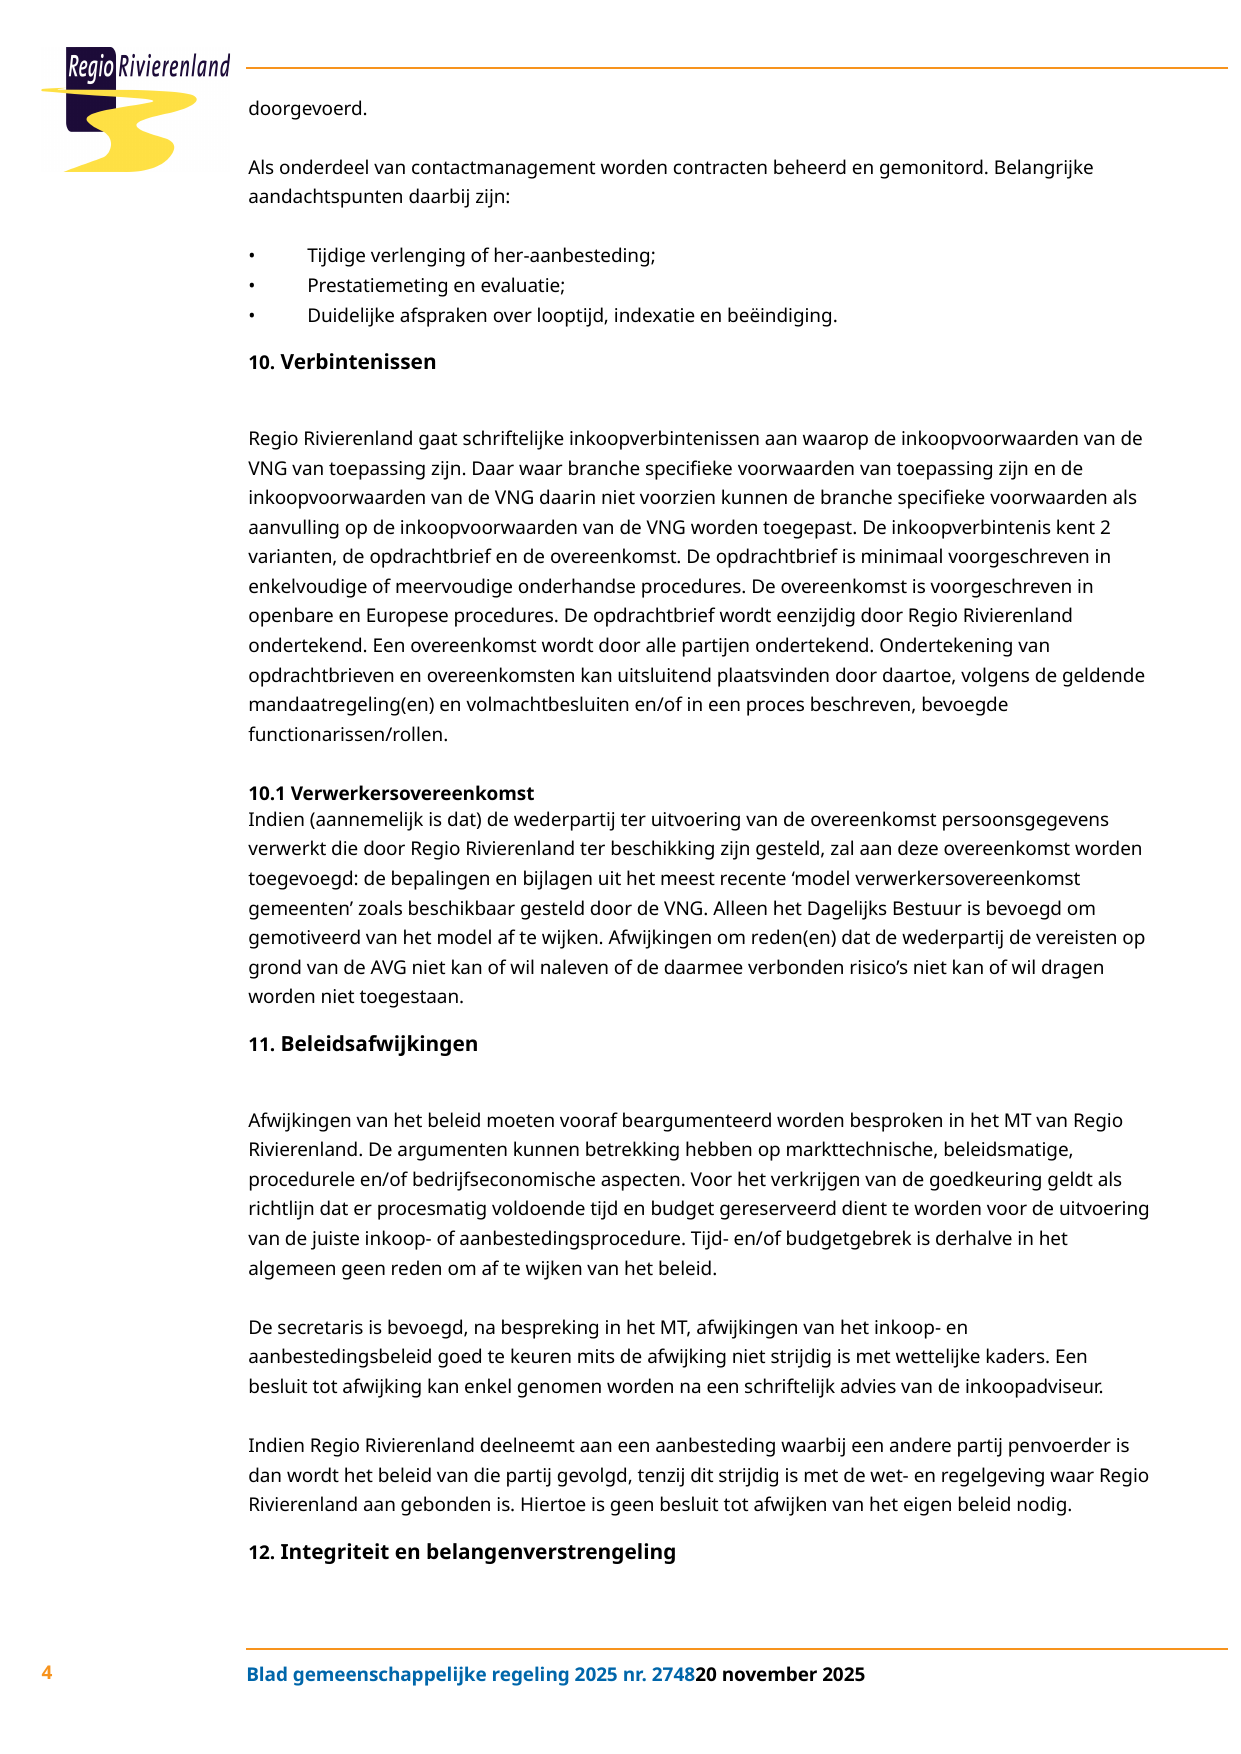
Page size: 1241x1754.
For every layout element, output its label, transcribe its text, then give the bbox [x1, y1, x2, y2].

picture [41, 47, 231, 172]
list Prestatiemeting en evaluatie; [248, 272, 1152, 298]
list Tijdige verlenging of her-aanbesteding; [248, 243, 1152, 268]
text Indien (aannemelijk is dat) de wederpartij ter uitvoering van de overeenkomst persoonsgegevens verwerkt die door Regio Rivierenland ter beschikking zijn gesteld, zal aan deze overeenkomst worden toegevoegd: de bepalingen en bijlagen uit het meest recente ‘model verwerkersovereenkomst gemeenten’ zoals beschikbaar gesteld door de VNG. Alleen het Dagelijks Bestuur is bevoegd om gemotiveerd van het model af te wijken. Afwijkingen om reden(en) dat de wederpartij de vereisten op grond van de AVG niet kan of wil naleven of de daarmee verbonden risico’s niet kan of wil dragen worden niet toegestaan. [248, 806, 1152, 1009]
text De secretaris is bevoegd, na bespreking in het MT, afwijkingen van het inkoop- en aanbestedingsbeleid goed te keuren mits de afwijking niet strijdig is met wettelijke kaders. Een besluit tot afwijking kan enkel genomen worden na een schriftelijk advies van de inkoopadviseur. [248, 1314, 1152, 1399]
text 10.1 Verwerkersovereenkomst [248, 780, 1152, 806]
text 10. Verbintenissen [248, 347, 1152, 376]
text doorgevoerd. [248, 95, 1152, 121]
text Regio Rivierenland gaat schriftelijke inkoopverbintenissen aan waarop de inkoopvoorwaarden van de VNG van toepassing zijn. Daar waar branche specifieke voorwaarden van toepassing zijn en de inkoopvoorwaarden van de VNG daarin niet voorzien kunnen de branche specifieke voorwaarden als aanvulling op de inkoopvoorwaarden van de VNG worden toegepast. De inkoopverbintenis kent 2 varianten, de opdrachtbrief en de overeenkomst. De opdrachtbrief is minimaal voorgeschreven in enkelvoudige of meervoudige onderhandse procedures. De overeenkomst is voorgeschreven in openbare en Europese procedures. De opdrachtbrief wordt eenzijdig door Regio Rivierenland ondertekend. Een overeenkomst wordt door alle partijen ondertekend. Ondertekening van opdrachtbrieven en overeenkomsten kan uitsluitend plaatsvinden door daartoe, volgens de geldende mandaatregeling(en) en volmachtbesluiten en/of in een proces beschreven, bevoegde functionarissen/rollen. [248, 425, 1152, 747]
list Duidelijke afspraken over looptijd, indexatie en beëindiging. [248, 302, 1152, 328]
text 11. Beleidsafwijkingen [248, 1029, 1152, 1057]
text Indien Regio Rivierenland deelneemt aan een aanbesteding waarbij een andere partij penvoerder is dan wordt het beleid van die partij gevolgd, tenzij dit strijdig is met de wet- en regelgeving waar Regio Rivierenland aan gebonden is. Hiertoe is geen besluit tot afwijken van het eigen beleid nodig. [248, 1432, 1152, 1517]
text 12. Integriteit en belangenverstrengeling [248, 1537, 1152, 1565]
text Als onderdeel van contactmanagement worden contracten beheerd en gemonitord. Belangrijke aandachtspunten daarbij zijn: [248, 154, 1152, 209]
text Afwijkingen van het beleid moeten vooraf beargumenteerd worden besproken in het MT van Regio Rivierenland. De argumenten kunnen betrekking hebben op markttechnische, beleidsmatige, procedurele en/of bedrijfseconomische aspecten. Voor het verkrijgen van de goedkeuring geldt als richtlijn dat er procesmatig voldoende tijd en budget gereserveerd dient te worden voor de uitvoering van de juiste inkoop- of aanbestedingsprocedure. Tijd- en/of budgetgebrek is derhalve in het algemeen geen reden om af te wijken van het beleid. [248, 1107, 1152, 1280]
